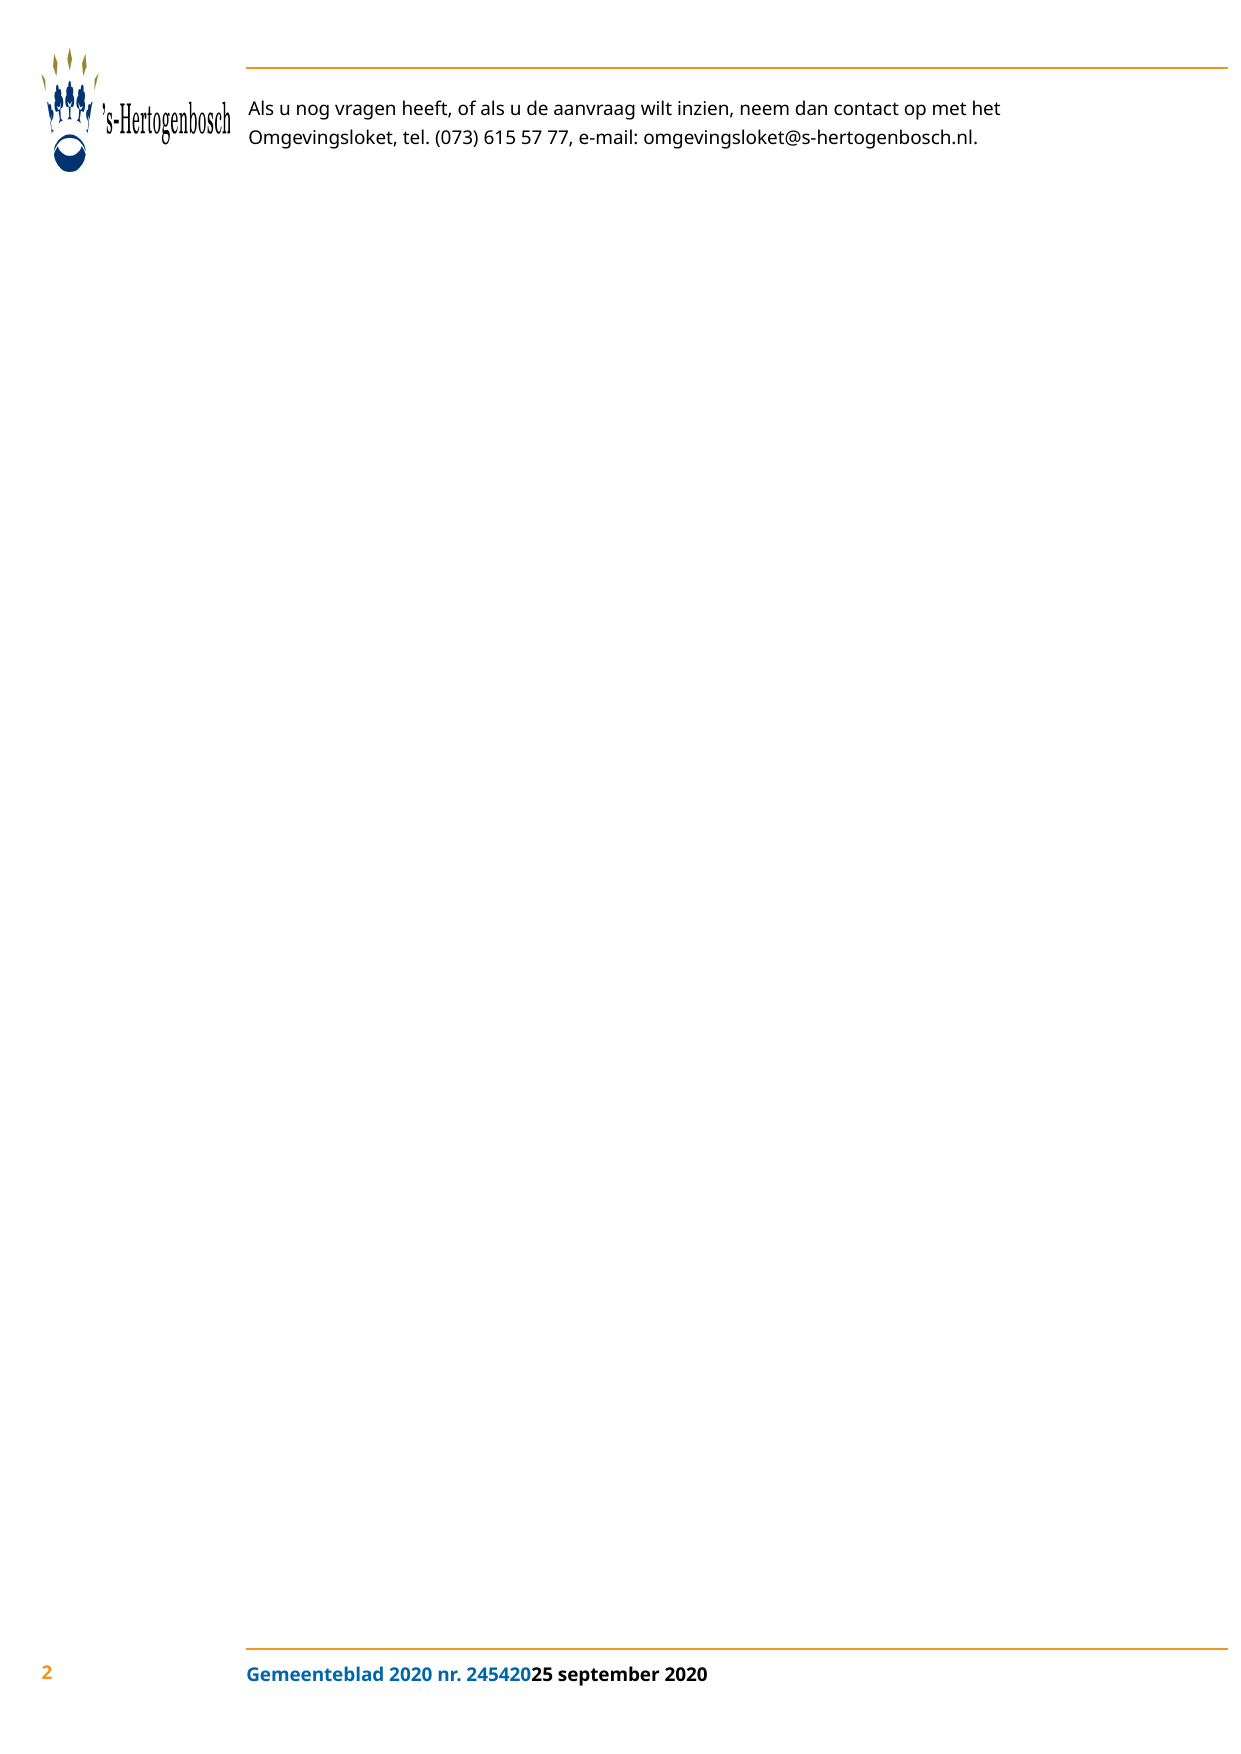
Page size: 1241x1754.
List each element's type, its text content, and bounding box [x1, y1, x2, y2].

picture [41, 47, 231, 172]
text Als u nog vragen heeft, of als u de aanvraag wilt inzien, neem dan contact op met het Omgevingsloket, tel. (073) 615 57 77, e-mail: omgevingsloket@s-hertogenbosch.nl. [248, 95, 1152, 150]
